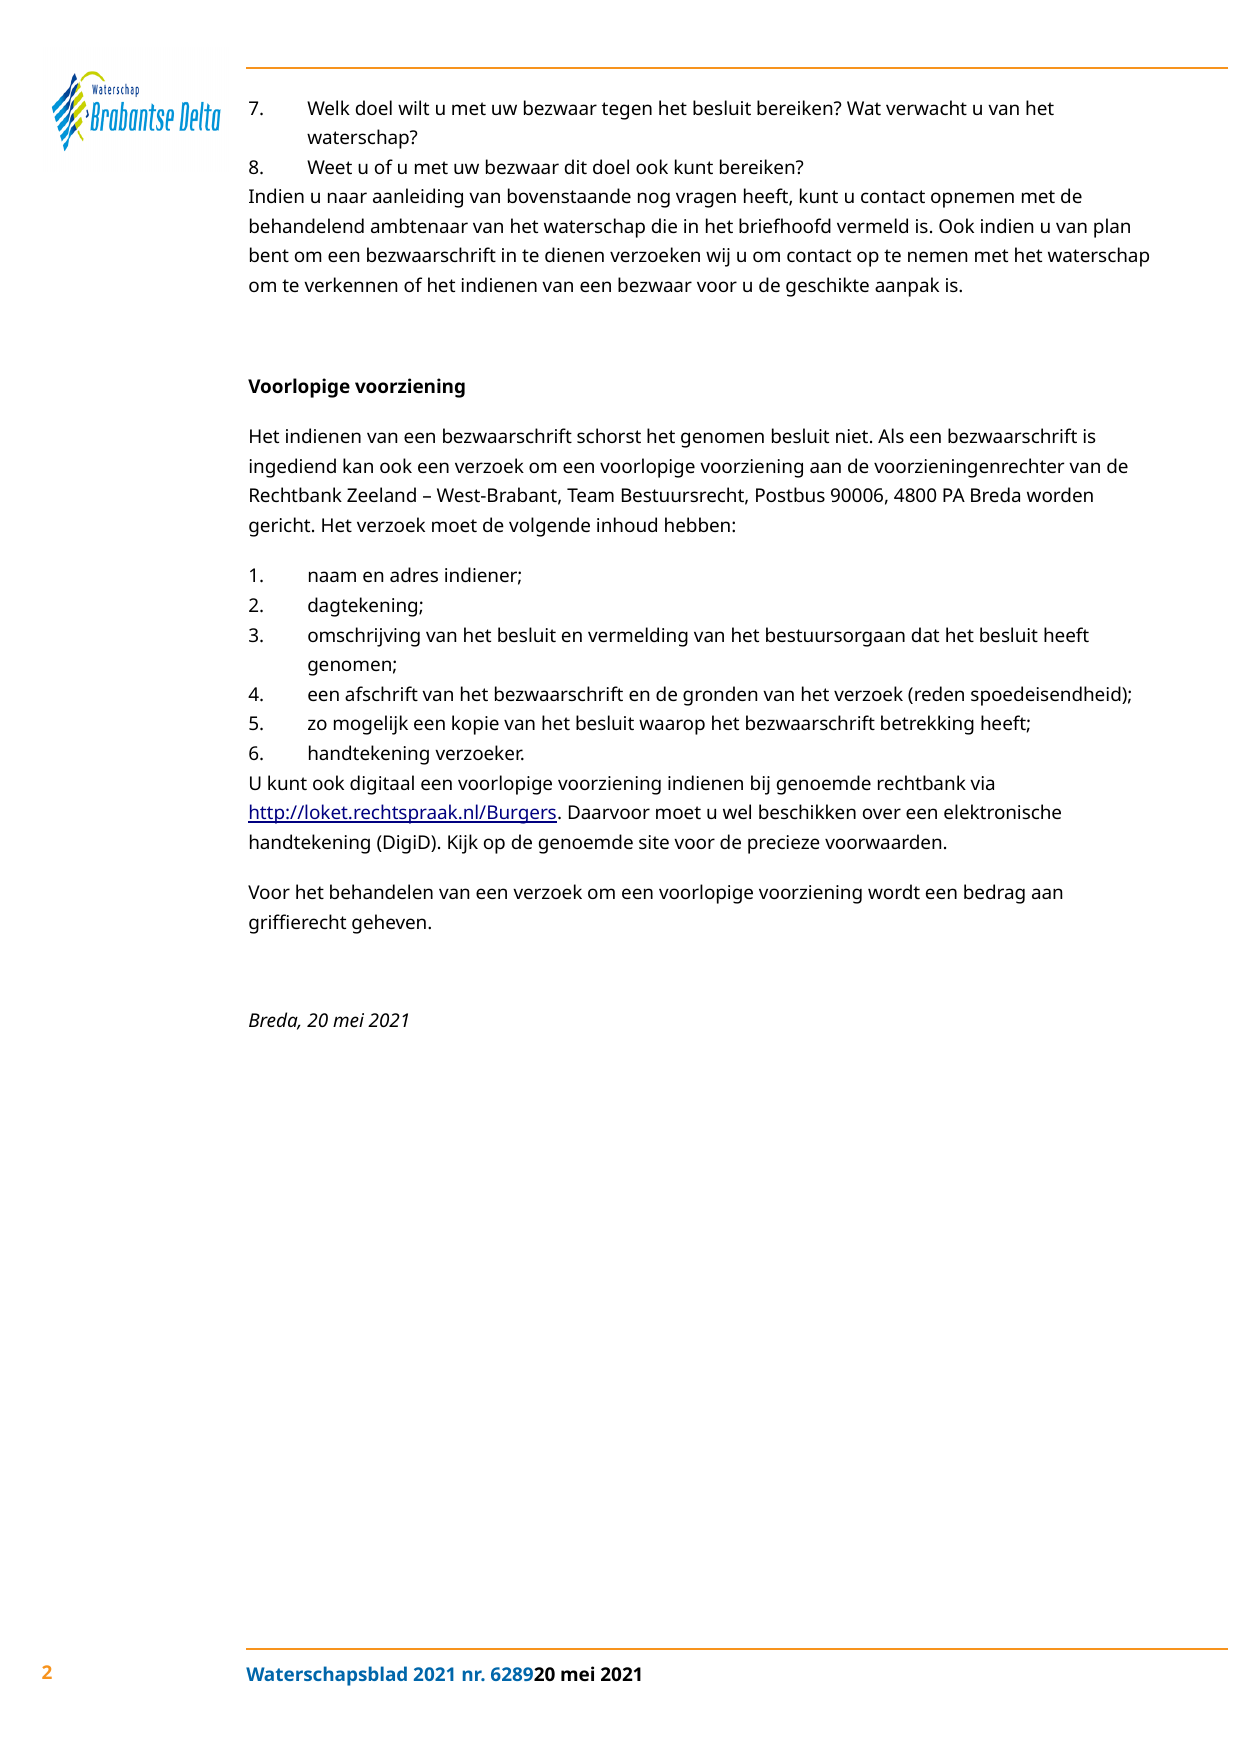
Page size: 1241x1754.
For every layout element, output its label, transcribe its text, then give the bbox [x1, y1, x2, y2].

list handtekening verzoeker. [248, 740, 1152, 766]
list dagtekening; [248, 592, 1152, 618]
text U kunt ook digitaal een voorlopige voorziening indienen bij genoemde rechtbank via http://loket.rechtspraak.nl/Burgers. Daarvoor moet u wel beschikken over een elektronische handtekening (DigiD). Kijk op de genoemde site voor de precieze voorwaarden. [248, 770, 1152, 855]
list zo mogelijk een kopie van het besluit waarop het bezwaarschrift betrekking heeft; [248, 711, 1152, 736]
text Het indienen van een bezwaarschrift schorst het genomen besluit niet. Als een bezwaarschrift is ingediend kan ook een verzoek om een voorlopige voorziening aan de voorzieningenrechter van de Rechtbank Zeeland – West-Brabant, Team Bestuursrecht, Postbus 90006, 4800 PA Breda worden gericht. Het verzoek moet de volgende inhoud hebben: [248, 423, 1152, 538]
list Welk doel wilt u met uw bezwaar tegen het besluit bereiken? Wat verwacht u van het waterschap? [248, 95, 1152, 150]
picture [41, 47, 231, 172]
list naam en adres indiener; [248, 563, 1152, 588]
list Weet u of u met uw bezwaar dit doel ook kunt bereiken? [248, 154, 1152, 180]
text Voor het behandelen van een verzoek om een voorlopige voorziening wordt een bedrag aan griffierecht geheven. [248, 879, 1152, 935]
text Breda, 20 mei 2021 [248, 1007, 1152, 1033]
text Voorlopige voorziening [248, 373, 1152, 399]
list een afschrift van het bezwaarschrift en de gronden van het verzoek (reden spoedeisendheid); [248, 681, 1152, 707]
list omschrijving van het besluit en vermelding van het bestuursorgaan dat het besluit heeft genomen; [248, 622, 1152, 677]
text Indien u naar aanleiding van bovenstaande nog vragen heeft, kunt u contact opnemen met de behandelend ambtenaar van het waterschap die in het briefhoofd vermeld is. Ook indien u van plan bent om een bezwaarschrift in te dienen verzoeken wij u om contact op te nemen met het waterschap om te verkennen of het indienen van een bezwaar voor u de geschikte aanpak is. [248, 183, 1152, 298]
